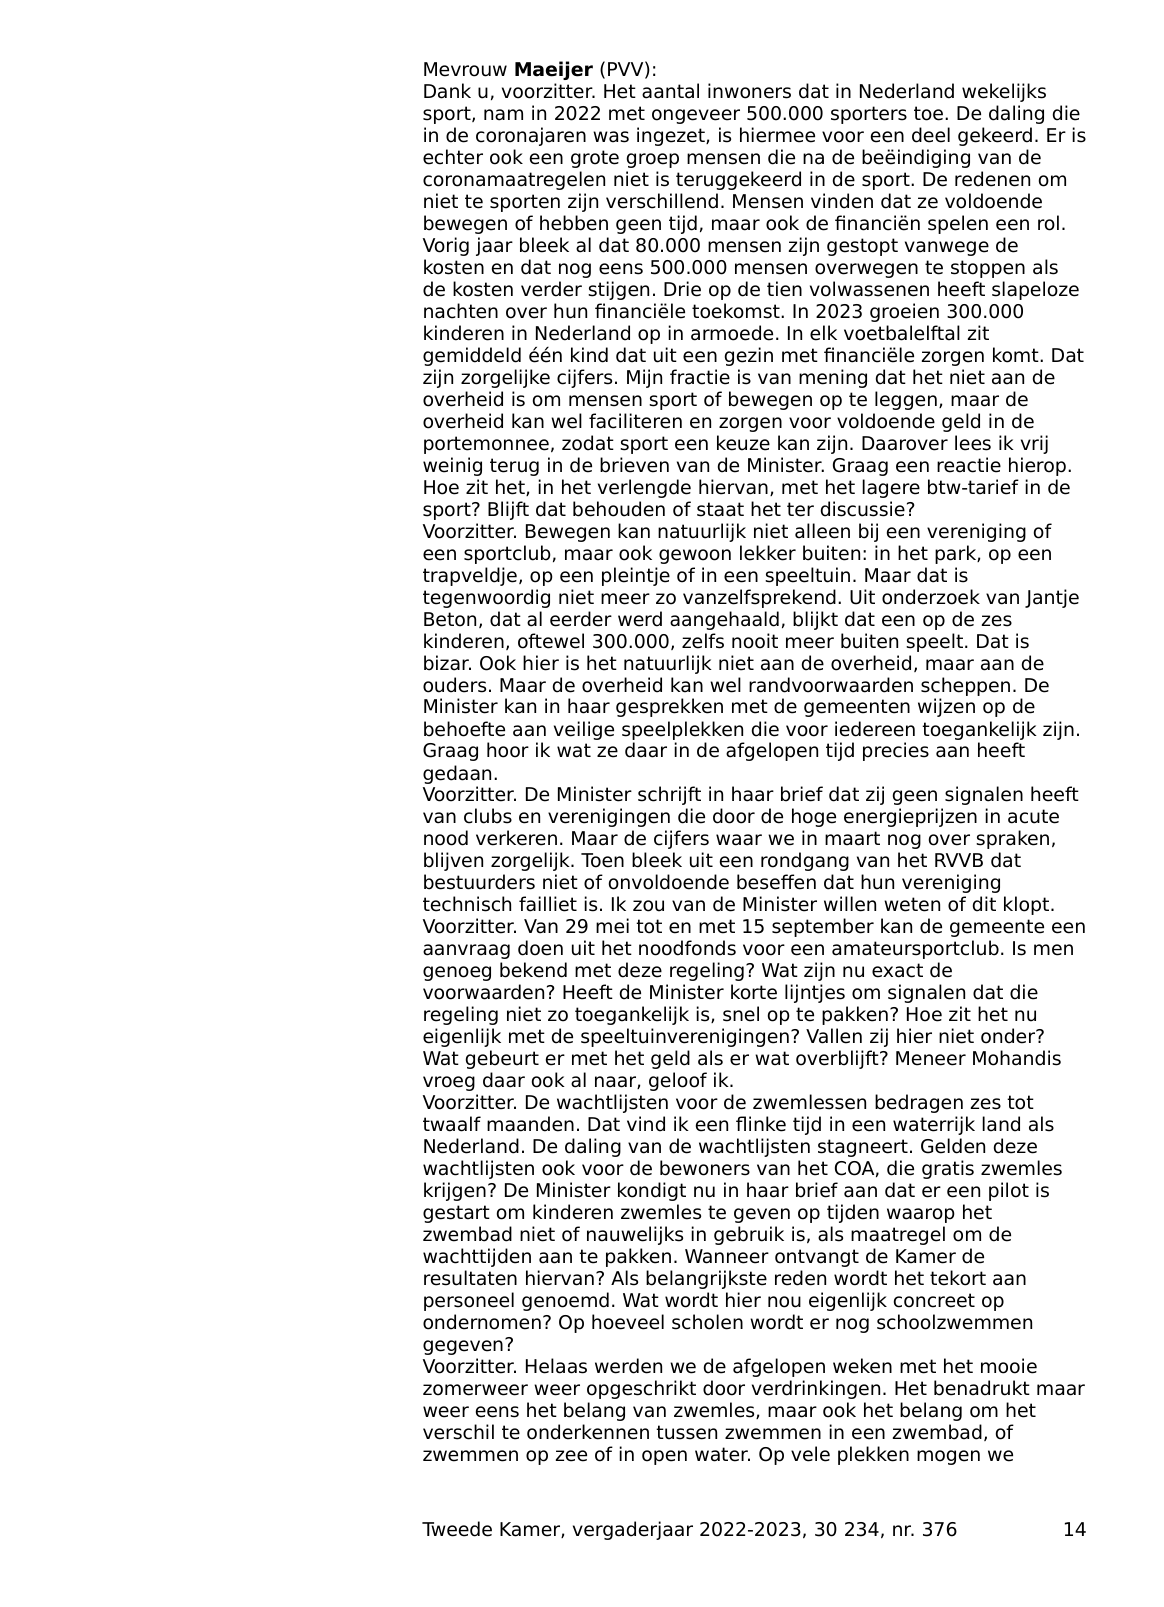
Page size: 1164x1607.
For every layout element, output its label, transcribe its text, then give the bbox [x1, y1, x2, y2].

text Voorzitter. De wachtlijsten voor de zwemlessen bedragen zes tot twaalf maanden. Dat vind ik een flinke tijd in een waterrijk land als Nederland. De daling van de wachtlijsten stagneert. Gelden deze wachtlijsten ook voor de bewoners van het COA, die gratis zwemles krijgen? De Minister kondigt nu in haar brief aan dat er een pilot is gestart om kinderen zwemles te geven op tijden waarop het zwembad niet of nauwelijks in gebruik is, als maatregel om de wachttijden aan te pakken. Wanneer ontvangt de Kamer de resultaten hiervan? Als belangrijkste reden wordt het tekort aan personeel genoemd. Wat wordt hier nou eigenlijk concreet op ondernomen? Op hoeveel scholen wordt er nog schoolzwemmen gegeven? [422, 1092, 1087, 1356]
text Voorzitter. De Minister schrijft in haar brief dat zij geen signalen heeft van clubs en verenigingen die door de hoge energieprijzen in acute nood verkeren. Maar de cijfers waar we in maart nog over spraken, blijven zorgelijk. Toen bleek uit een rondgang van het RVVB dat bestuurders niet of onvoldoende beseffen dat hun vereniging technisch failliet is. Ik zou van de Minister willen weten of dit klopt. [422, 784, 1087, 916]
text Dank u, voorzitter. Het aantal inwoners dat in Nederland wekelijks sport, nam in 2022 met ongeveer 500.000 sporters toe. De daling die in de coronajaren was ingezet, is hiermee voor een deel gekeerd. Er is echter ook een grote groep mensen die na de beëindiging van de coronamaatregelen niet is teruggekeerd in de sport. De redenen om niet te sporten zijn verschillend. Mensen vinden dat ze voldoende bewegen of hebben geen tijd, maar ook de financiën spelen een rol. Vorig jaar bleek al dat 80.000 mensen zijn gestopt vanwege de kosten en dat nog eens 500.000 mensen overwegen te stoppen als de kosten verder stijgen. Drie op de tien volwassenen heeft slapeloze nachten over hun financiële toekomst. In 2023 groeien 300.000 kinderen in Nederland op in armoede. In elk voetbalelftal zit gemiddeld één kind dat uit een gezin met financiële zorgen komt. Dat zijn zorgelijke cijfers. Mijn fractie is van mening dat het niet aan de overheid is om mensen sport of bewegen op te leggen, maar de overheid kan wel faciliteren en zorgen voor voldoende geld in de portemonnee, zodat sport een keuze kan zijn. Daarover lees ik vrij weinig terug in de brieven van de Minister. Graag een reactie hierop. Hoe zit het, in het verlengde hiervan, met het lagere btw-tarief in de sport? Blijft dat behouden of staat het ter discussie? [422, 81, 1087, 521]
text Voorzitter. Van 29 mei tot en met 15 september kan de gemeente een aanvraag doen uit het noodfonds voor een amateursportclub. Is men genoeg bekend met deze regeling? Wat zijn nu exact de voorwaarden? Heeft de Minister korte lijntjes om signalen dat die regeling niet zo toegankelijk is, snel op te pakken? Hoe zit het nu eigenlijk met de speeltuinverenigingen? Vallen zij hier niet onder? Wat gebeurt er met het geld als er wat overblijft? Meneer Mohandis vroeg daar ook al naar, geloof ik. [422, 916, 1087, 1092]
text Mevrouw Maeijer (PVV): [422, 59, 1087, 81]
text Voorzitter. Bewegen kan natuurlijk niet alleen bij een vereniging of een sportclub, maar ook gewoon lekker buiten: in het park, op een trapveldje, op een pleintje of in een speeltuin. Maar dat is tegenwoordig niet meer zo vanzelfsprekend. Uit onderzoek van Jantje Beton, dat al eerder werd aangehaald, blijkt dat een op de zes kinderen, oftewel 300.000, zelfs nooit meer buiten speelt. Dat is bizar. Ook hier is het natuurlijk niet aan de overheid, maar aan de ouders. Maar de overheid kan wel randvoorwaarden scheppen. De Minister kan in haar gesprekken met de gemeenten wijzen op de behoefte aan veilige speelplekken die voor iedereen toegankelijk zijn. Graag hoor ik wat ze daar in de afgelopen tijd precies aan heeft gedaan. [422, 521, 1087, 784]
text Voorzitter. Helaas werden we de afgelopen weken met het mooie zomerweer weer opgeschrikt door verdrinkingen. Het benadrukt maar weer eens het belang van zwemles, maar ook het belang om het verschil te onderkennen tussen zwemmen in een zwembad, of zwemmen op zee of in open water. Op vele plekken mogen we [422, 1356, 1087, 1466]
